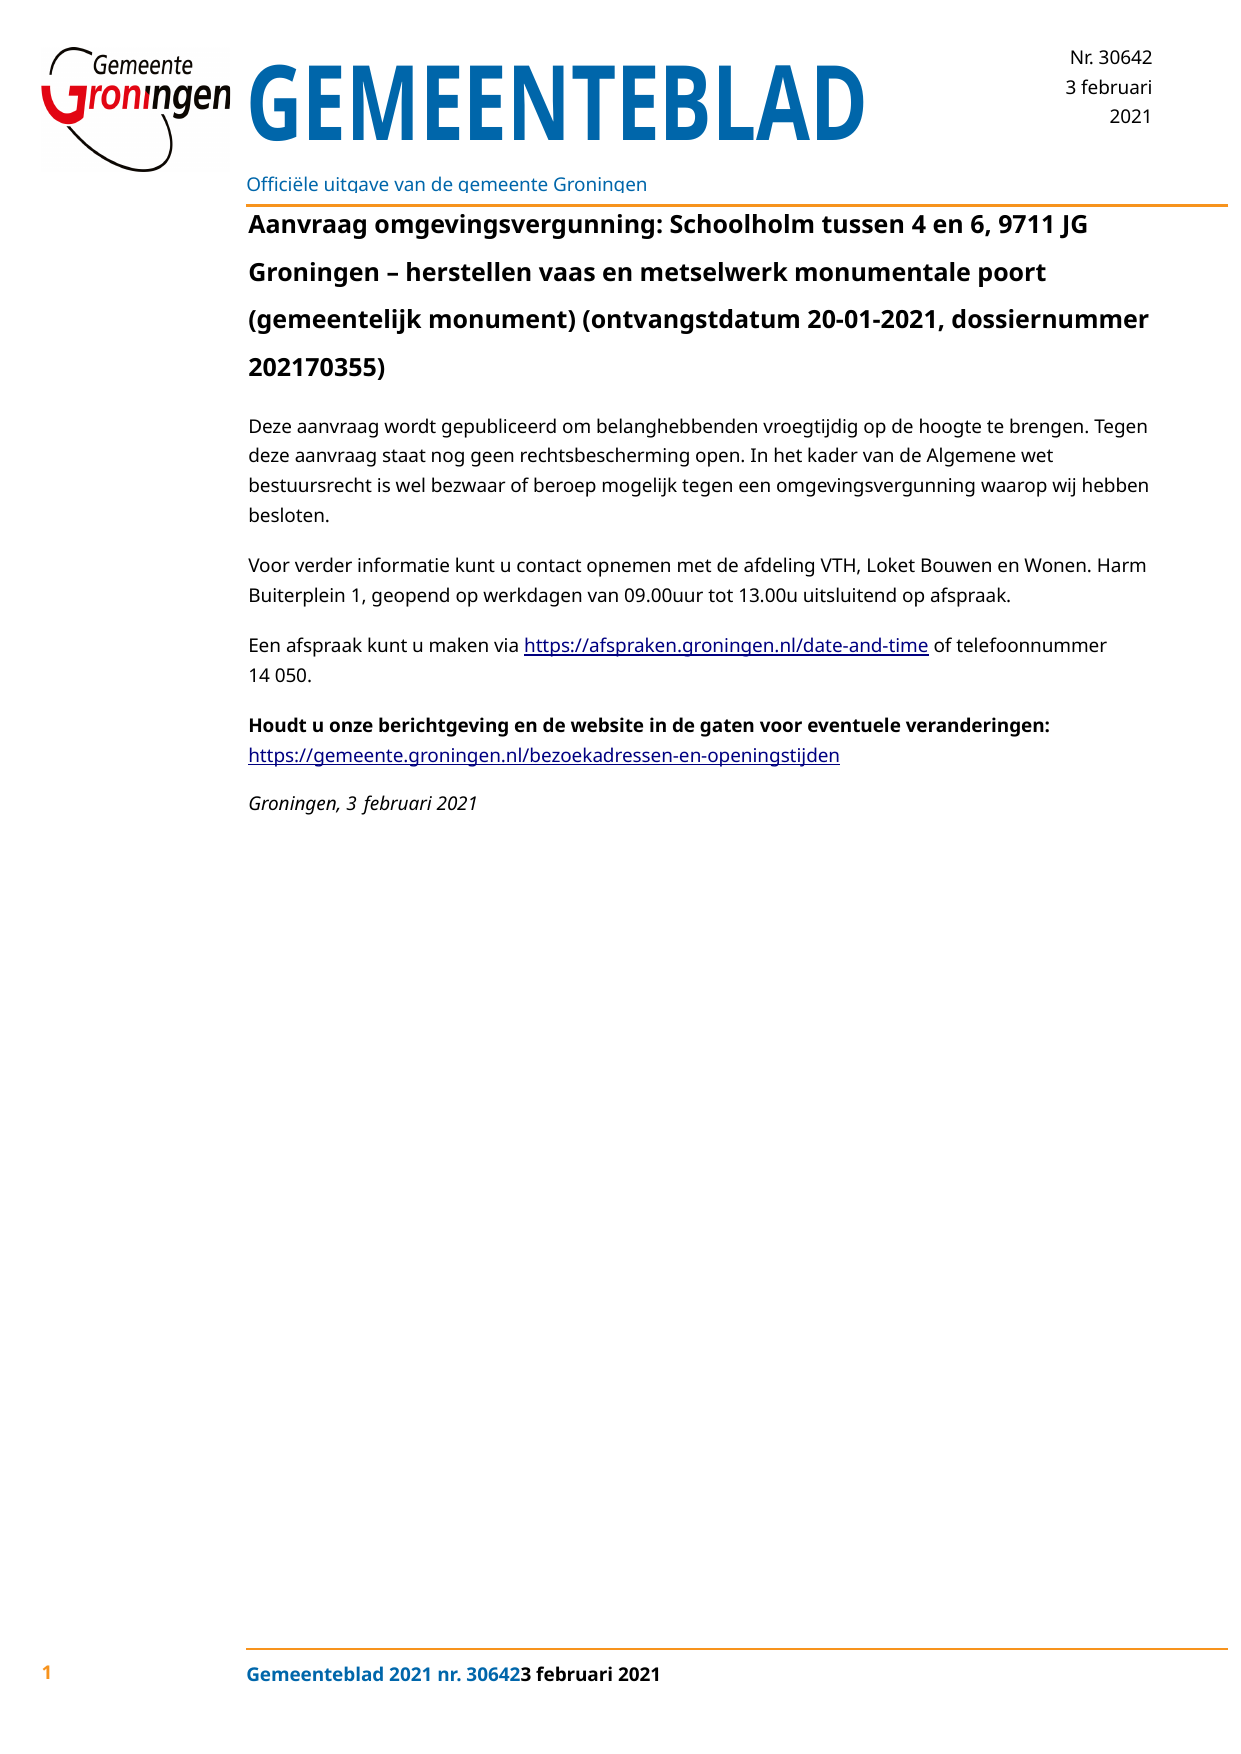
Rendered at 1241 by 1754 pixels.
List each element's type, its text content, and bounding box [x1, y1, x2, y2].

picture [41, 47, 231, 172]
text Een afspraak kunt u maken via https://afspraken.groningen.nl/date-and-time of telefoonnummer 14 050. [248, 632, 1152, 688]
text Houdt u onze berichtgeving en de website in de gaten voor eventuele veranderingen: https://gemeente.groningen.nl/bezoekadressen-en-openingstijden [248, 712, 1152, 768]
text Groningen, 3 februari 2021 [248, 790, 1152, 815]
text Aanvraag omgevingsvergunning: Schoolholm tussen 4 en 6, 9711 JG Groningen – herstellen vaas en metselwerk monumentale poort (gemeentelijk monument) (ontvangstdatum 20-01-2021, dossiernummer 202170355) [248, 207, 1152, 384]
text Deze aanvraag wordt gepubliceerd om belanghebbenden vroegtijdig op de hoogte te brengen. Tegen deze aanvraag staat nog geen rechtsbescherming open. In het kader van de Algemene wet bestuursrecht is wel bezwaar of beroep mogelijk tegen een omgevingsvergunning waarop wij hebben besloten. [248, 413, 1152, 528]
text Voor verder informatie kunt u contact opnemen met de afdeling VTH, Loket Bouwen en Wonen. Harm Buiterplein 1, geopend op werkdagen van 09.00uur tot 13.00u uitsluitend op afspraak. [248, 552, 1152, 608]
